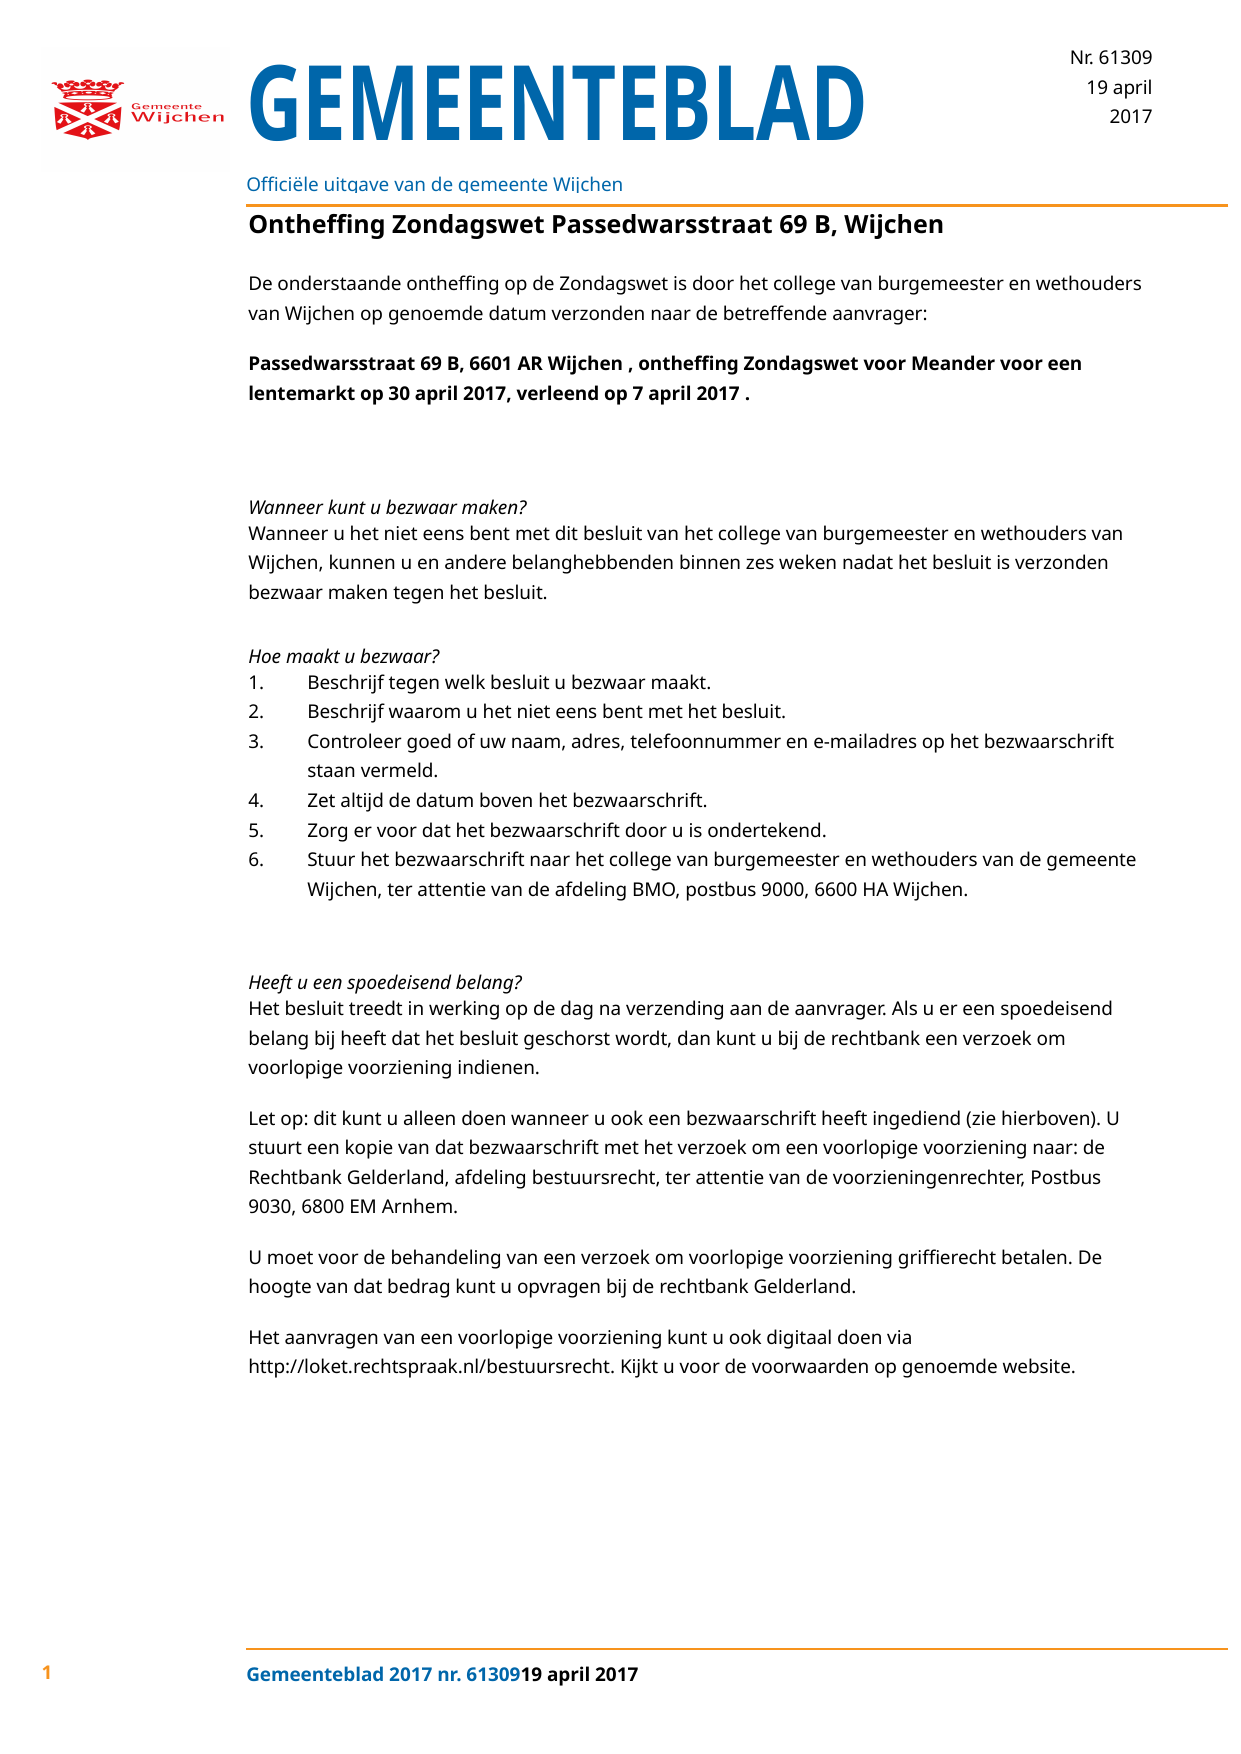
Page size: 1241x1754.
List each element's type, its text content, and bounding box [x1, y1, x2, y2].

text De onderstaande ontheffing op de Zondagswet is door het college van burgemeester en wethouders van Wijchen op genoemde datum verzonden naar de betreffende aanvrager: [248, 270, 1152, 326]
text Het besluit treedt in werking op de dag na verzending aan de aanvrager. Als u er een spoedeisend belang bij heeft dat het besluit geschorst wordt, dan kunt u bij de rechtbank een verzoek om voorlopige voorziening indienen. [248, 995, 1152, 1080]
list Beschrijf tegen welk besluit u bezwaar maakt. [248, 669, 1152, 694]
text Passedwarsstraat 69 B, 6601 AR Wijchen , ontheffing Zondagswet voor Meander voor een lentemarkt op 30 april 2017, verleend op 7 april 2017 . [248, 350, 1152, 406]
text Het aanvragen van een voorlopige voorziening kunt u ook digitaal doen via http://loket.rechtspraak.nl/bestuursrecht. Kijkt u voor de voorwaarden op genoemde website. [248, 1324, 1152, 1379]
text Wanneer kunt u bezwaar maken? [248, 494, 1152, 520]
text Ontheffing Zondagswet Passedwarsstraat 69 B, Wijchen [248, 207, 1152, 241]
list Zet altijd de datum boven het bezwaarschrift. [248, 787, 1152, 813]
picture [41, 47, 231, 172]
text Heeft u een spoedeisend belang? [248, 969, 1152, 995]
list Stuur het bezwaarschrift naar het college van burgemeester en wethouders van de gemeente Wijchen, ter attentie van de afdeling BMO, postbus 9000, 6600 HA Wijchen. [248, 846, 1152, 902]
text Wanneer u het niet eens bent met dit besluit van het college van burgemeester en wethouders van Wijchen, kunnen u en andere belanghebbenden binnen zes weken nadat het besluit is verzonden bezwaar maken tegen het besluit. [248, 520, 1152, 605]
list Beschrijf waarom u het niet eens bent met het besluit. [248, 698, 1152, 724]
text U moet voor de behandeling van een verzoek om voorlopige voorziening griffierecht betalen. De hoogte van dat bedrag kunt u opvragen bij de rechtbank Gelderland. [248, 1244, 1152, 1299]
list Controleer goed of uw naam, adres, telefoonnummer en e-mailadres op het bezwaarschrift staan vermeld. [248, 728, 1152, 783]
text Hoe maakt u bezwaar? [248, 643, 1152, 669]
text Let op: dit kunt u alleen doen wanneer u ook een bezwaarschrift heeft ingediend (zie hierboven). U stuurt een kopie van dat bezwaarschrift met het verzoek om een voorlopige voorziening naar: de Rechtbank Gelderland, afdeling bestuursrecht, ter attentie van de voorzieningenrechter, Postbus 9030, 6800 EM Arnhem. [248, 1105, 1152, 1219]
list Zorg er voor dat het bezwaarschrift door u is ondertekend. [248, 817, 1152, 842]
